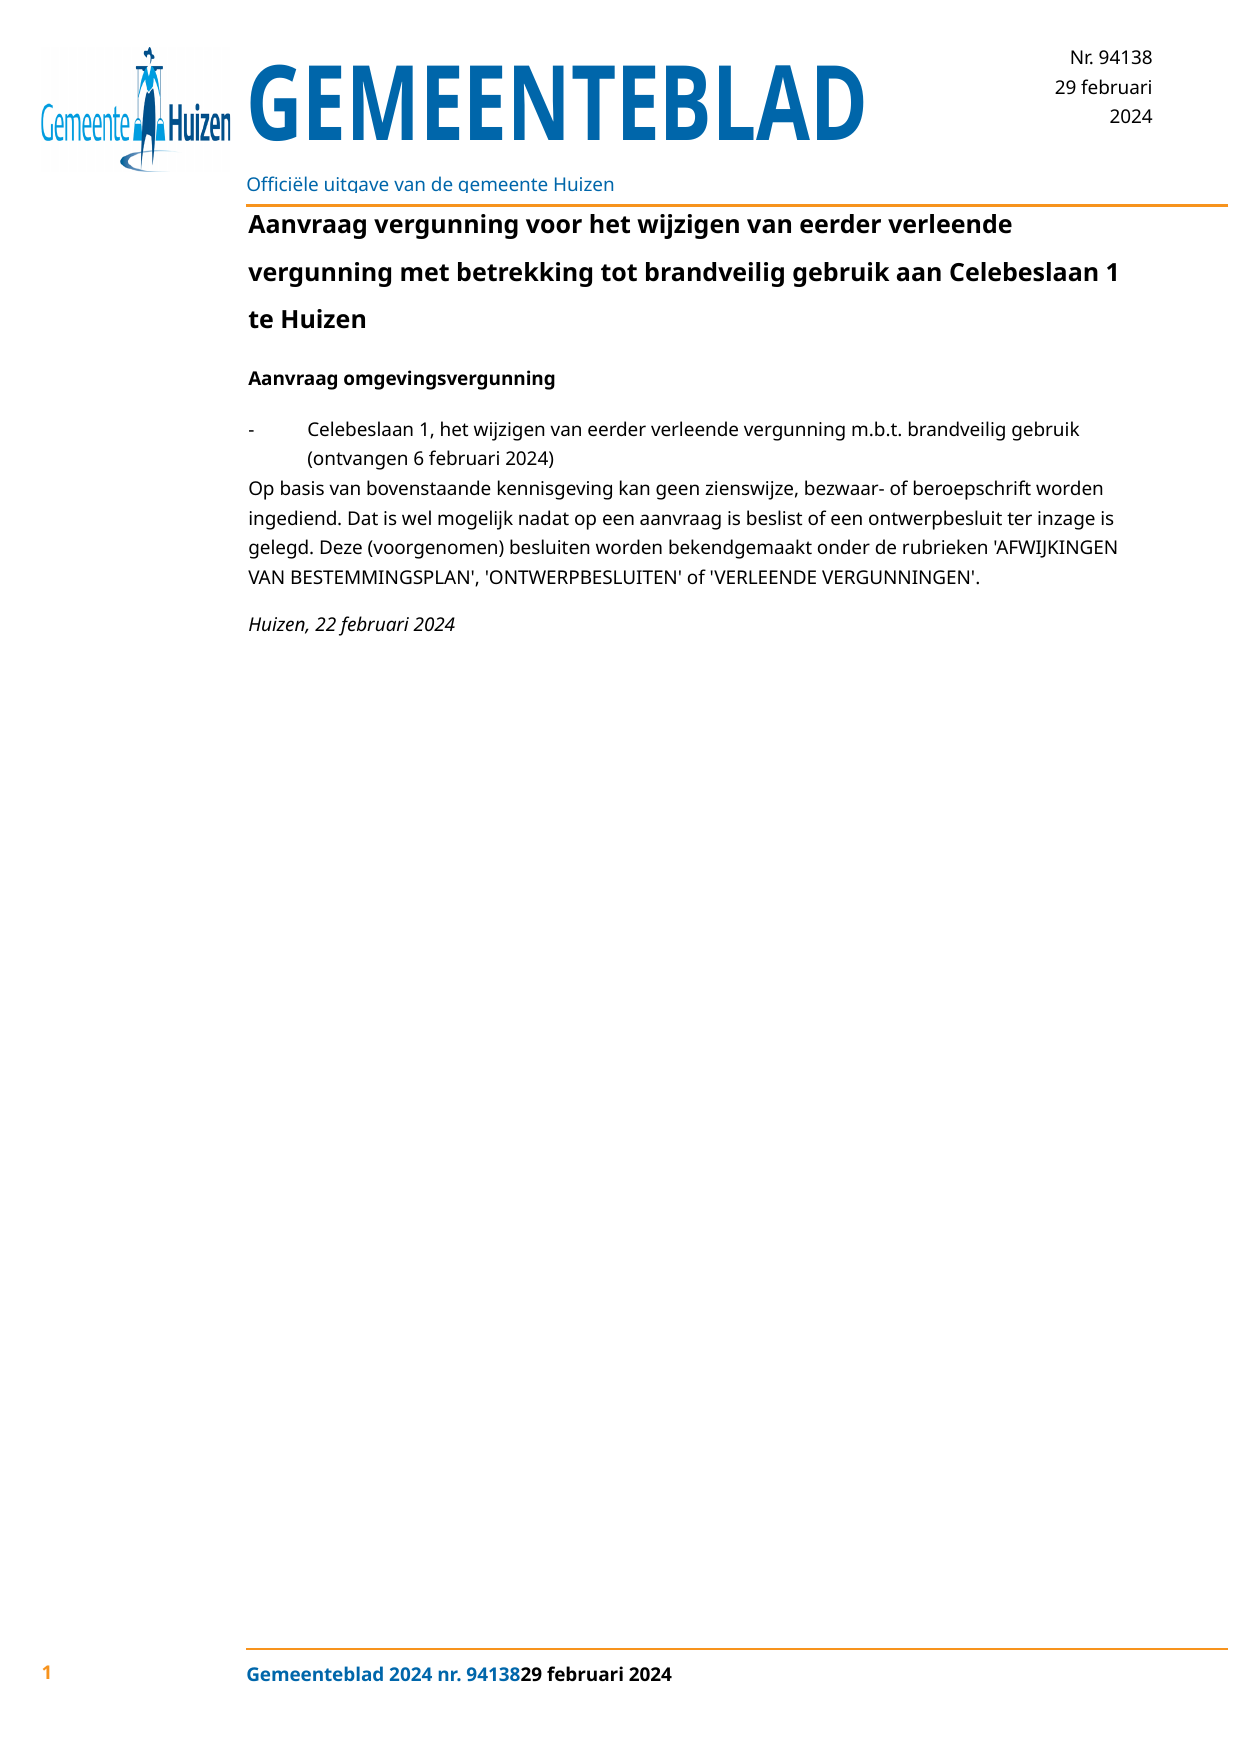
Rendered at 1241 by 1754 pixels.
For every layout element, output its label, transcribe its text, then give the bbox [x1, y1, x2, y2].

text Op basis van bovenstaande kennisgeving kan geen zienswijze, bezwaar- of beroepschrift worden ingediend. Dat is wel mogelijk nadat op een aanvraag is beslist of een ontwerpbesluit ter inzage is gelegd. Deze (voorgenomen) besluiten worden bekendgemaakt onder de rubrieken 'AFWIJKINGEN VAN BESTEMMINGSPLAN', 'ONTWERPBESLUITEN' of 'VERLEENDE VERGUNNINGEN'. [248, 475, 1152, 589]
list Celebeslaan 1, het wijzigen van eerder verleende vergunning m.b.t. brandveilig gebruik (ontvangen 6 februari 2024) [248, 416, 1152, 471]
text Aanvraag vergunning voor het wijzigen van eerder verleende vergunning met betrekking tot brandveilig gebruik aan Celebeslaan 1 te Huizen [248, 207, 1152, 336]
text Aanvraag omgevingsvergunning [248, 366, 1152, 391]
picture [41, 47, 231, 172]
text Huizen, 22 februari 2024 [248, 612, 1152, 637]
